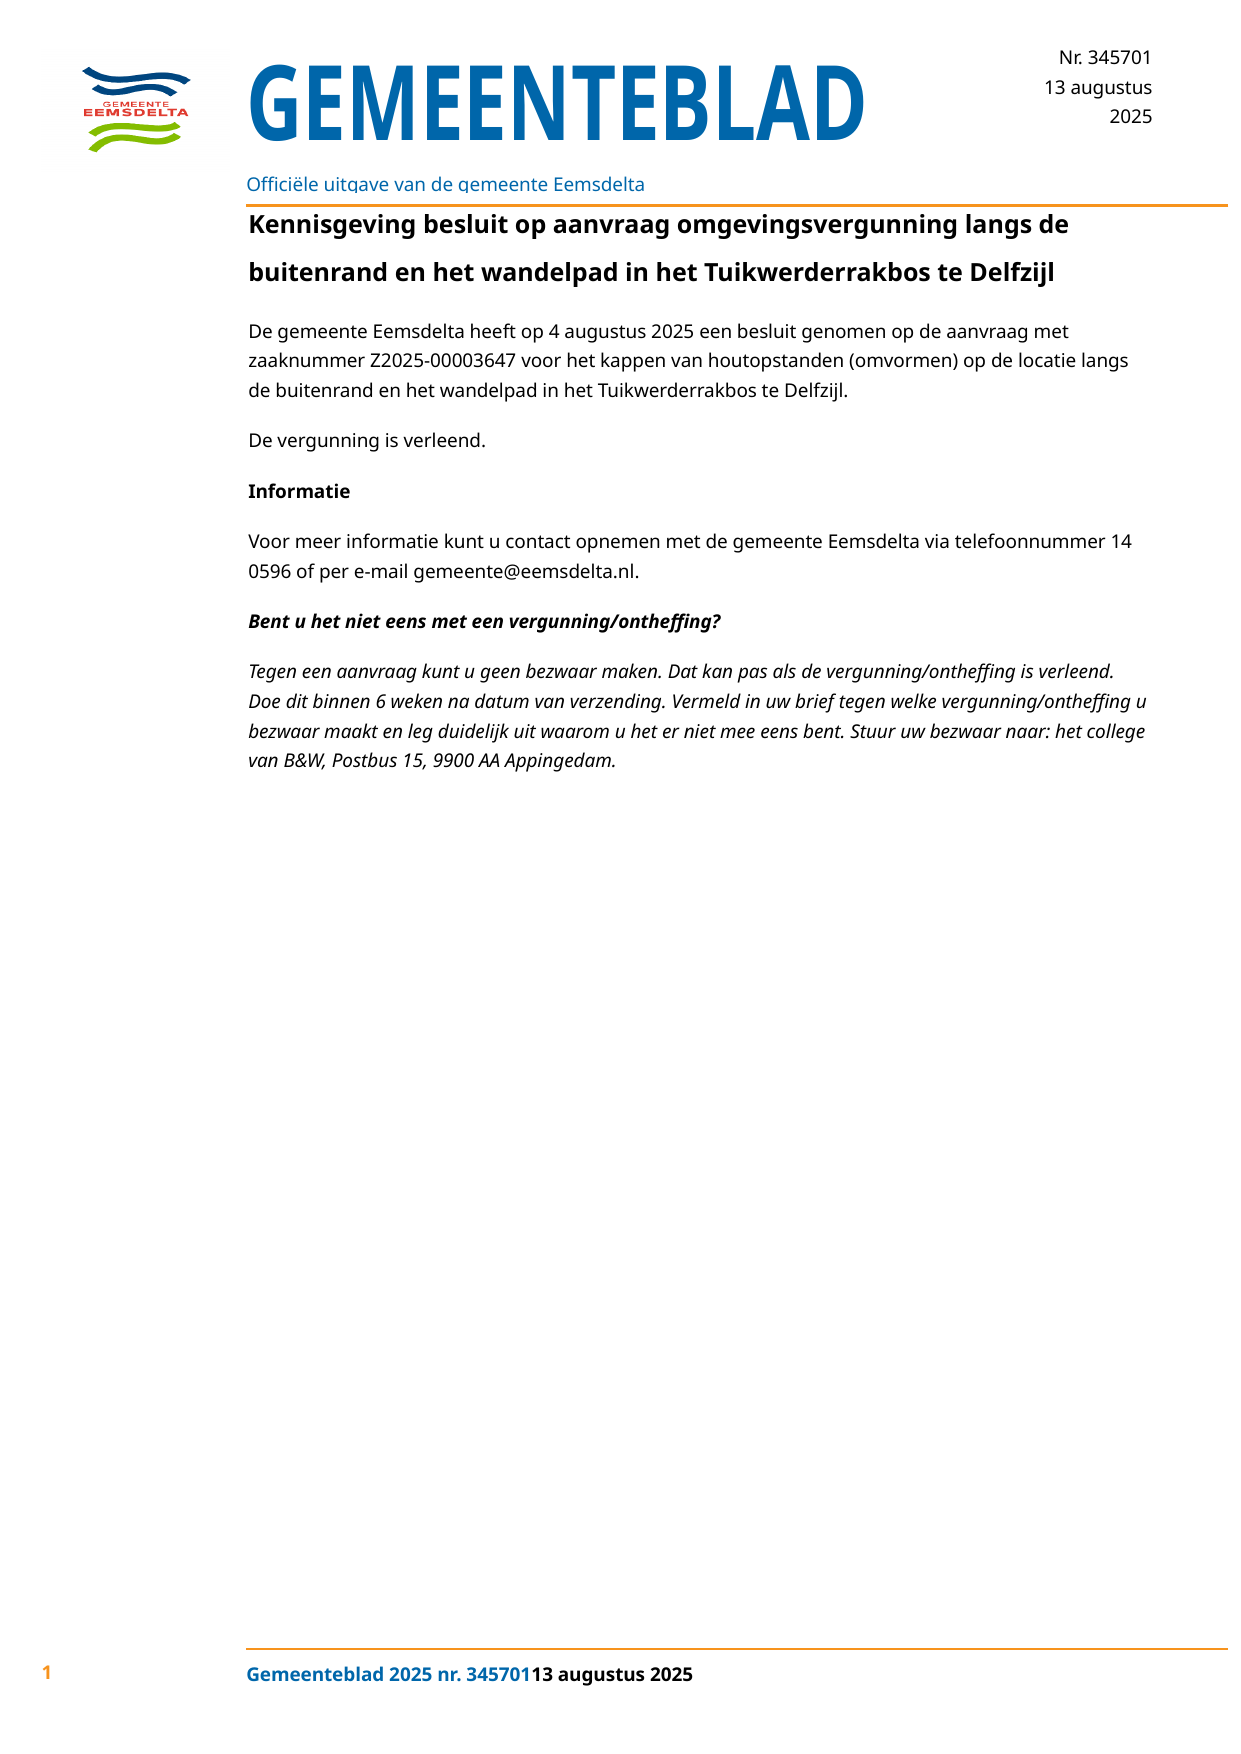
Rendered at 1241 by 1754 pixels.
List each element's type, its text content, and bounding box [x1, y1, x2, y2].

text De gemeente Eemsdelta heeft op 4 augustus 2025 een besluit genomen op de aanvraag met zaaknummer Z2025-00003647 voor het kappen van houtopstanden (omvormen) op de locatie langs de buitenrand en het wandelpad in het Tuikwerderrakbos te Delfzijl. [248, 318, 1152, 403]
text Bent u het niet eens met een vergunning/ontheffing? [248, 608, 1152, 634]
text Kennisgeving besluit op aanvraag omgevingsvergunning langs de buitenrand en het wandelpad in het Tuikwerderrakbos te Delfzijl [248, 207, 1152, 288]
text Voor meer informatie kunt u contact opnemen met de gemeente Eemsdelta via telefoonnummer 14 0596 of per e-mail gemeente@eemsdelta.nl. [248, 528, 1152, 584]
text De vergunning is verleend. [248, 427, 1152, 453]
text Informatie [248, 478, 1152, 504]
picture [41, 47, 231, 172]
text Tegen een aanvraag kunt u geen bezwaar maken. Dat kan pas als de vergunning/ontheffing is verleend. Doe dit binnen 6 weken na datum van verzending. Vermeld in uw brief tegen welke vergunning/ontheffing u bezwaar maakt en leg duidelijk uit waarom u het er niet mee eens bent. Stuur uw bezwaar naar: het college van B&W, Postbus 15, 9900 AA Appingedam. [248, 659, 1152, 773]
